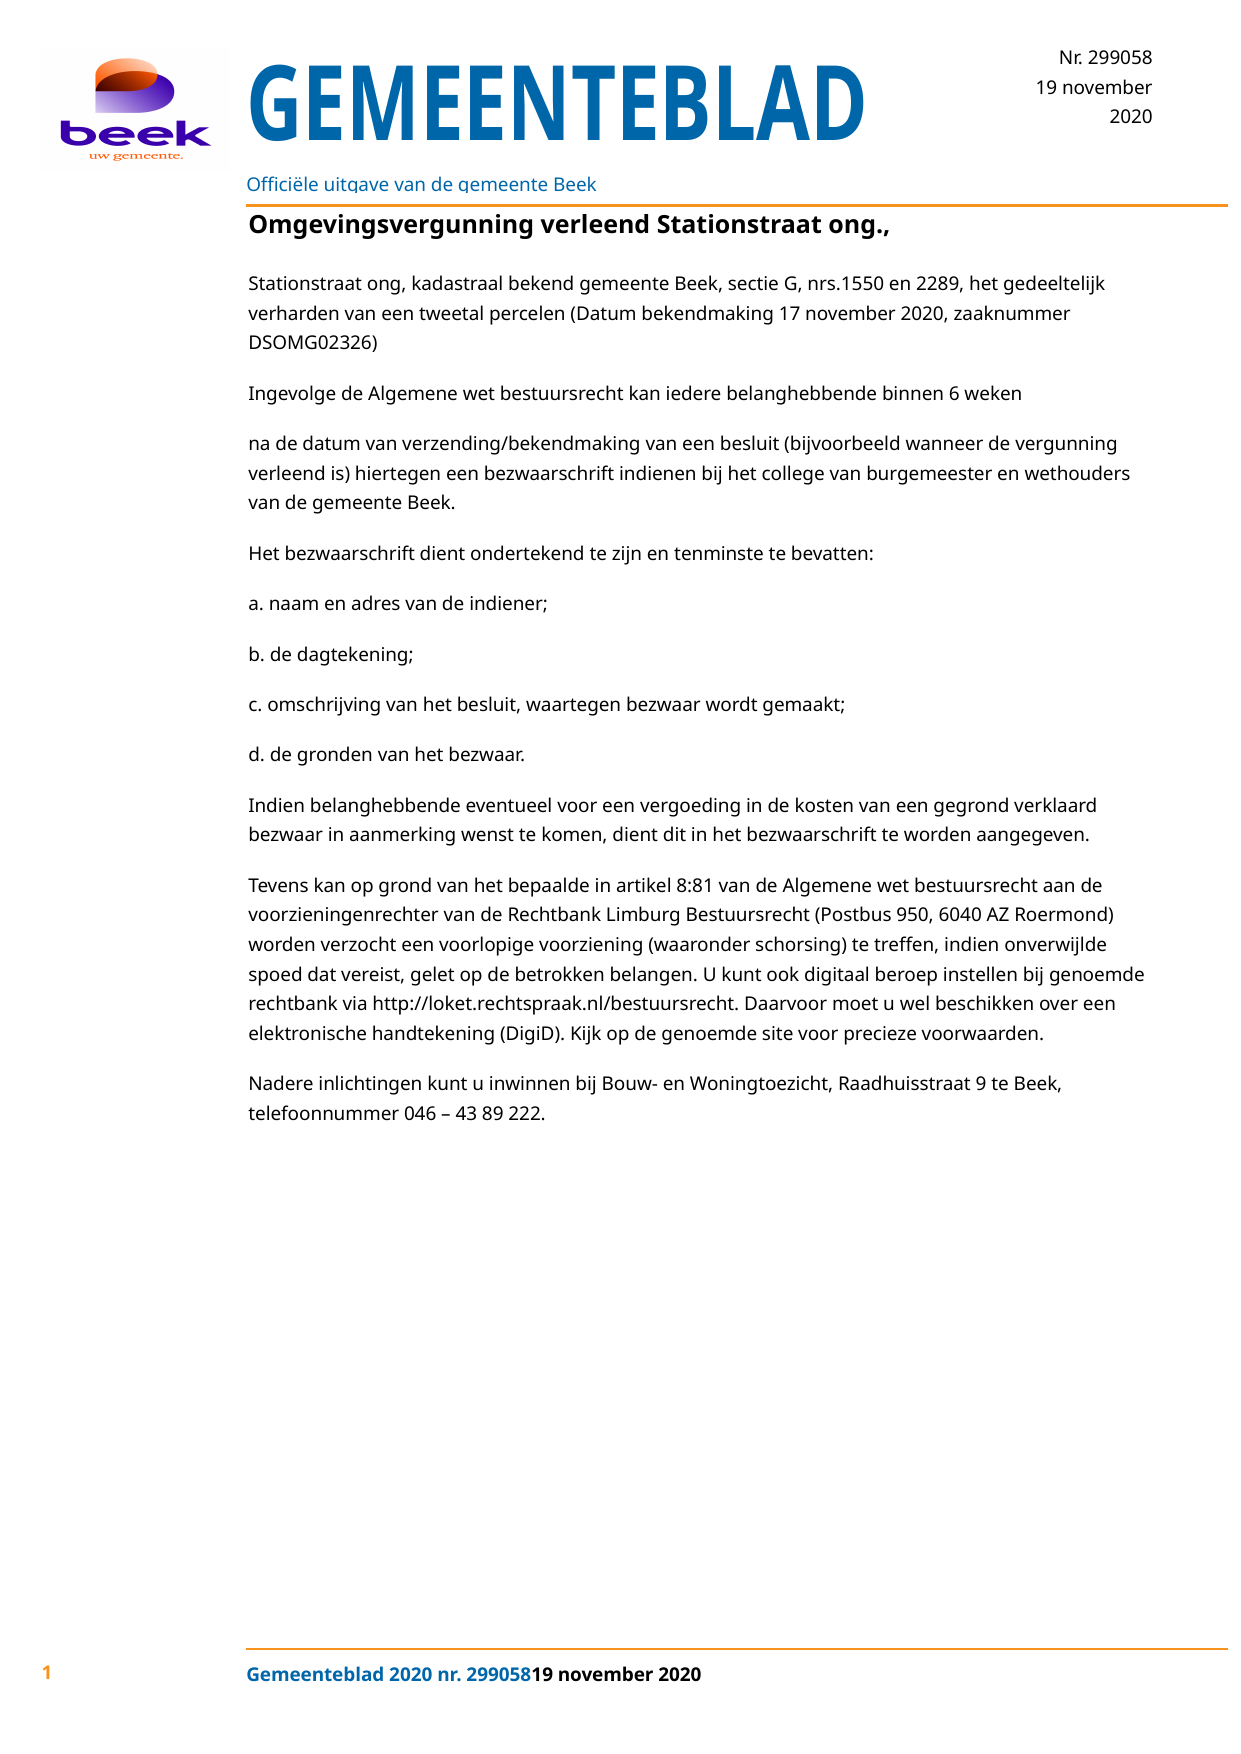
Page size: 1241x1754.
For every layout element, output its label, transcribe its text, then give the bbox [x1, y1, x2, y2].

text Indien belanghebbende eventueel voor een vergoeding in de kosten van een gegrond verklaard bezwaar in aanmerking wenst te komen, dient dit in het bezwaarschrift te worden aangegeven. [248, 792, 1152, 847]
picture [41, 47, 231, 172]
text Stationstraat ong, kadastraal bekend gemeente Beek, sectie G, nrs.1550 en 2289, het gedeeltelijk verharden van een tweetal percelen (Datum bekendmaking 17 november 2020, zaaknummer DSOMG02326) [248, 270, 1152, 355]
text Ingevolge de Algemene wet bestuursrecht kan iedere belanghebbende binnen 6 weken [248, 380, 1152, 406]
text Het bezwaarschrift dient ondertekend te zijn en tenminste te bevatten: [248, 540, 1152, 566]
text na de datum van verzending/bekendmaking van een besluit (bijvoorbeeld wanneer de vergunning verleend is) hiertegen een bezwaarschrift indienen bij het college van burgemeester en wethouders van de gemeente Beek. [248, 430, 1152, 515]
text Nadere inlichtingen kunt u inwinnen bij Bouw- en Woningtoezicht, Raadhuisstraat 9 te Beek, telefoonnummer 046 – 43 89 222. [248, 1070, 1152, 1126]
text c. omschrijving van het besluit, waartegen bezwaar wordt gemaakt; [248, 691, 1152, 717]
text a. naam en adres van de indiener; [248, 590, 1152, 616]
text b. de dagtekening; [248, 641, 1152, 666]
text Tevens kan op grond van het bepaalde in artikel 8:81 van de Algemene wet bestuursrecht aan de voorzieningenrechter van de Rechtbank Limburg Bestuursrecht (Postbus 950, 6040 AZ Roermond) worden verzocht een voorlopige voorziening (waaronder schorsing) te treffen, indien onverwijlde spoed dat vereist, gelet op de betrokken belangen. U kunt ook digitaal beroep instellen bij genoemde rechtbank via http://loket.rechtspraak.nl/bestuursrecht. Daarvoor moet u wel beschikken over een elektronische handtekening (DigiD). Kijk op de genoemde site voor precieze voorwaarden. [248, 872, 1152, 1046]
text d. de gronden van het bezwaar. [248, 742, 1152, 767]
text Omgevingsvergunning verleend Stationstraat ong., [248, 207, 1152, 241]
